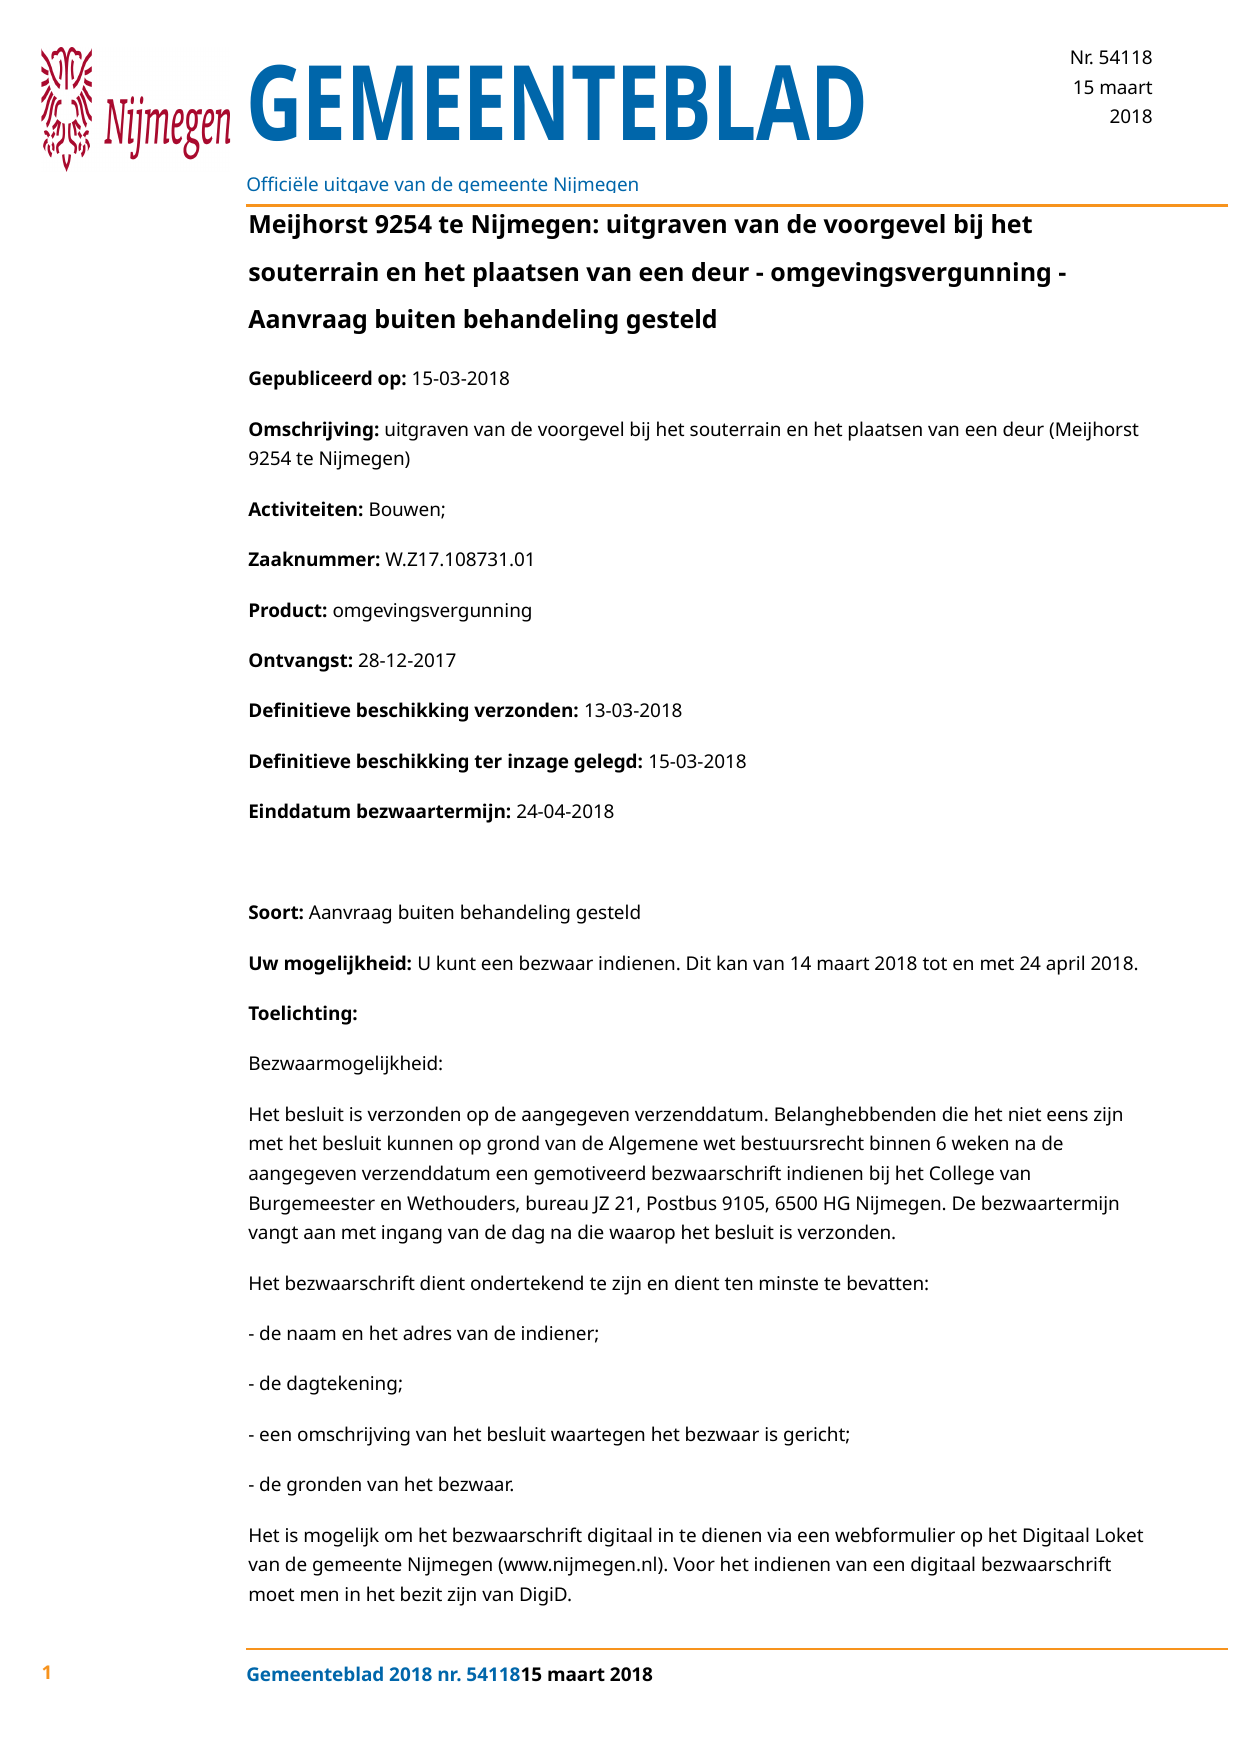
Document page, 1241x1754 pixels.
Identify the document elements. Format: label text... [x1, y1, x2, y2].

text Soort: Aanvraag buiten behandeling gesteld [248, 899, 1152, 925]
text Activiteiten: Bouwen; [248, 496, 1152, 522]
text Toelichting: [248, 1000, 1152, 1026]
text Definitieve beschikking verzonden: 13-03-2018 [248, 698, 1152, 723]
text Gepubliceerd op: 15-03-2018 [248, 366, 1152, 391]
text Einddatum bezwaartermijn: 24-04-2018 [248, 798, 1152, 824]
text Product: omgevingsvergunning [248, 597, 1152, 622]
text - de naam en het adres van de indiener; [248, 1320, 1152, 1346]
text Definitieve beschikking ter inzage gelegd: 15-03-2018 [248, 748, 1152, 774]
text Het besluit is verzonden op de aangegeven verzenddatum. Belanghebbenden die het niet eens zijn met het besluit kunnen op grond van de Algemene wet bestuursrecht binnen 6 weken na de aangegeven verzenddatum een gemotiveerd bezwaarschrift indienen bij het College van Burgemeester en Wethouders, bureau JZ 21, Postbus 9105, 6500 HG Nijmegen. De bezwaartermijn vangt aan met ingang van de dag na die waarop het besluit is verzonden. [248, 1101, 1152, 1245]
text Omschrijving: uitgraven van de voorgevel bij het souterrain en het plaatsen van een deur (Meijhorst 9254 te Nijmegen) [248, 416, 1152, 471]
text Zaaknummer: W.Z17.108731.01 [248, 546, 1152, 572]
text Ontvangst: 28-12-2017 [248, 647, 1152, 673]
text - een omschrijving van het besluit waartegen het bezwaar is gericht; [248, 1421, 1152, 1447]
text Meijhorst 9254 te Nijmegen: uitgraven van de voorgevel bij het souterrain en het plaatsen van een deur - omgevingsvergunning - Aanvraag buiten behandeling gesteld [248, 207, 1152, 336]
text - de gronden van het bezwaar. [248, 1471, 1152, 1497]
text Het is mogelijk om het bezwaarschrift digitaal in te dienen via een webformulier op het Digitaal Loket van de gemeente Nijmegen (www.nijmegen.nl). Voor het indienen van een digitaal bezwaarschrift moet men in het bezit zijn van DigiD. [248, 1522, 1152, 1607]
text Uw mogelijkheid: U kunt een bezwaar indienen. Dit kan van 14 maart 2018 tot en met 24 april 2018. [248, 950, 1152, 975]
text Bezwaarmogelijkheid: [248, 1051, 1152, 1076]
text - de dagtekening; [248, 1371, 1152, 1396]
picture [41, 47, 231, 172]
text Het bezwaarschrift dient ondertekend te zijn en dient ten minste te bevatten: [248, 1270, 1152, 1295]
